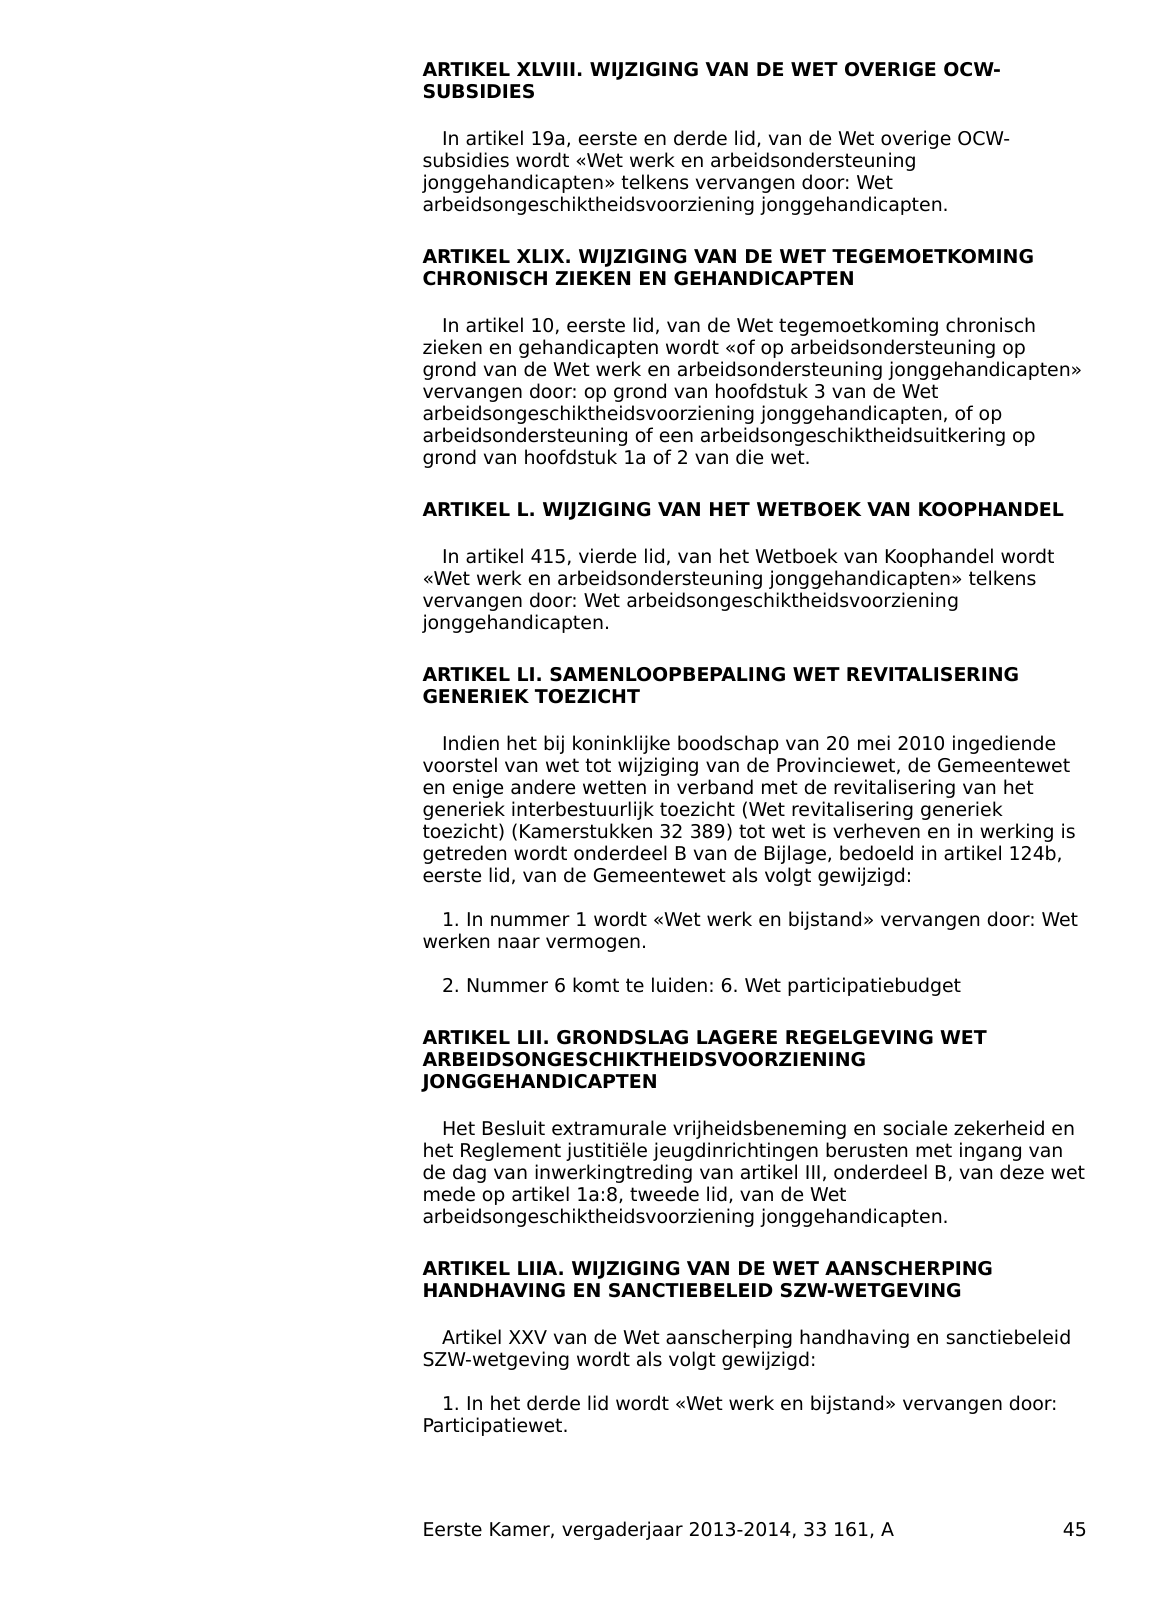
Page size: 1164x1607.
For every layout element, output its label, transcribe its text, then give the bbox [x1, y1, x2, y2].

subtitle ARTIKEL LI. SAMENLOOPBEPALING WET REVITALISERING GENERIEK TOEZICHT [422, 664, 1087, 708]
text In artikel 19a, eerste en derde lid, van de Wet overige OCW-subsidies wordt «Wet werk en arbeidsondersteuning jonggehandicapten» telkens vervangen door: Wet arbeidsongeschiktheidsvoorziening jonggehandicapten. [422, 128, 1087, 216]
text 1. In het derde lid wordt «Wet werk en bijstand» vervangen door: Participatiewet. [422, 1393, 1087, 1437]
subtitle ARTIKEL XLIX. WIJZIGING VAN DE WET TEGEMOETKOMING CHRONISCH ZIEKEN EN GEHANDICAPTEN [422, 246, 1087, 290]
subtitle ARTIKEL LIIA. WIJZIGING VAN DE WET AANSCHERPING HANDHAVING EN SANCTIEBELEID SZW-WETGEVING [422, 1258, 1087, 1302]
text 2. Nummer 6 komt te luiden: 6. Wet participatiebudget [422, 975, 1087, 997]
text 1. In nummer 1 wordt «Wet werk en bijstand» vervangen door: Wet werken naar vermogen. [422, 909, 1087, 953]
text Indien het bij koninklijke boodschap van 20 mei 2010 ingediende voorstel van wet tot wijziging van de Provinciewet, de Gemeentewet en enige andere wetten in verband met de revitalisering van het generiek interbestuurlijk toezicht (Wet revitalisering generiek toezicht) (Kamerstukken 32 389) tot wet is verheven en in werking is getreden wordt onderdeel B van de Bijlage, bedoeld in artikel 124b, eerste lid, van de Gemeentewet als volgt gewijzigd: [422, 733, 1087, 886]
text In artikel 415, vierde lid, van het Wetboek van Koophandel wordt «Wet werk en arbeidsondersteuning jonggehandicapten» telkens vervangen door: Wet arbeidsongeschiktheidsvoorziening jonggehandicapten. [422, 546, 1087, 634]
subtitle ARTIKEL L. WIJZIGING VAN HET WETBOEK VAN KOOPHANDEL [422, 499, 1087, 521]
text In artikel 10, eerste lid, van de Wet tegemoetkoming chronisch zieken en gehandicapten wordt «of op arbeidsondersteuning op grond van de Wet werk en arbeidsondersteuning jonggehandicapten» vervangen door: op grond van hoofdstuk 3 van de Wet arbeidsongeschiktheidsvoorziening jonggehandicapten, of op arbeidsondersteuning of een arbeidsongeschiktheidsuitkering op grond van hoofdstuk 1a of 2 van die wet. [422, 315, 1087, 469]
text Artikel XXV van de Wet aanscherping handhaving en sanctiebeleid SZW-wetgeving wordt als volgt gewijzigd: [422, 1327, 1087, 1371]
text Het Besluit extramurale vrijheidsbeneming en sociale zekerheid en het Reglement justitiële jeugdinrichtingen berusten met ingang van de dag van inwerkingtreding van artikel III, onderdeel B, van deze wet mede op artikel 1a:8, tweede lid, van de Wet arbeidsongeschiktheidsvoorziening jonggehandicapten. [422, 1118, 1087, 1228]
subtitle ARTIKEL XLVIII. WIJZIGING VAN DE WET OVERIGE OCW-SUBSIDIES [422, 59, 1087, 103]
subtitle ARTIKEL LII. GRONDSLAG LAGERE REGELGEVING WET ARBEIDSONGESCHIKTHEIDSVOORZIENING JONGGEHANDICAPTEN [422, 1027, 1087, 1093]
